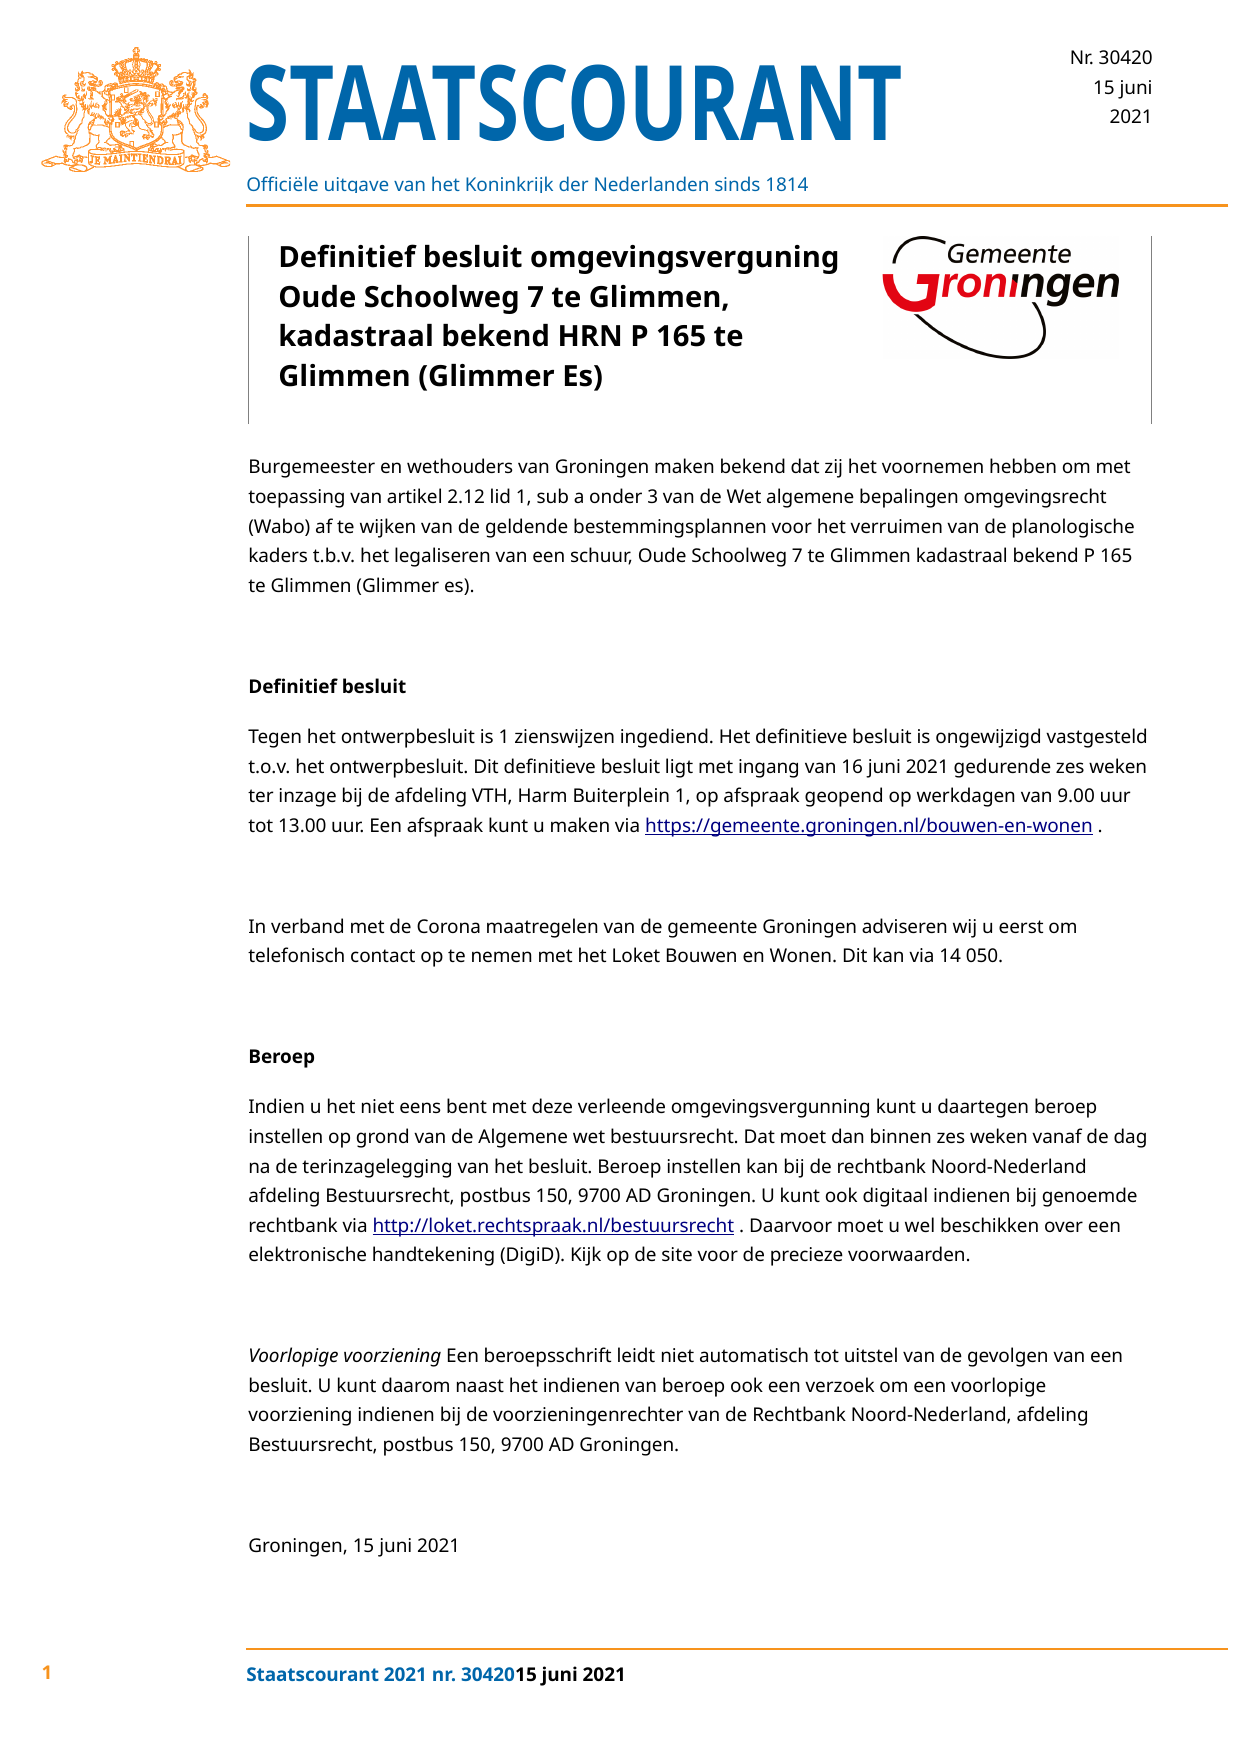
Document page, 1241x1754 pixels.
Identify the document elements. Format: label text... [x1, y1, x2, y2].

text Burgemeester en wethouders van Groningen maken bekend dat zij het voornemen hebben om met toepassing van artikel 2.12 lid 1, sub a onder 3 van de Wet algemene bepalingen omgevingsrecht (Wabo) af te wijken van de geldende bestemmingsplannen voor het verruimen van de planologische kaders t.b.v. het legaliseren van een schuur, Oude Schoolweg 7 te Glimmen kadastraal bekend P 165 te Glimmen (Glimmer es). [248, 454, 1152, 598]
table_header [850, 236, 1151, 424]
text Groningen, 15 juni 2021 [248, 1532, 1152, 1558]
text Voorlopige voorziening Een beroepsschrift leidt niet automatisch tot uitstel van de gevolgen van een besluit. U kunt daarom naast het indienen van beroep ook een verzoek om een voorlopige voorziening indienen bij de voorzieningenrechter van de Rechtbank Noord-Nederland, afdeling Bestuursrecht, postbus 150, 9700 AD Groningen. [248, 1342, 1152, 1457]
text Tegen het ontwerpbesluit is 1 zienswijzen ingediend. Het definitieve besluit is ongewijzigd vastgesteld t.o.v. het ontwerpbesluit. Dit definitieve besluit ligt met ingang van 16 juni 2021 gedurende zes weken ter inzage bij de afdeling VTH, Harm Buiterplein 1, op afspraak geopend op werkdagen van 9.00 uur tot 13.00 uur. Een afspraak kunt u maken via https://gemeente.groningen.nl/bouwen-en-wonen . [248, 723, 1152, 838]
text In verband met de Corona maatregelen van de gemeente Groningen adviseren wij u eerst om telefonisch contact op te nemen met het Loket Bouwen en Wonen. Dit kan via 14 050. [248, 913, 1152, 968]
picture [882, 236, 1119, 359]
table_header Definitief besluit omgevingsverguning Oude Schoolweg 7 te Glimmen, kadastraal bekend HRN P 165 te Glimmen (Glimmer Es) [249, 236, 850, 424]
text Beroep [248, 1043, 1152, 1069]
text Indien u het niet eens bent met deze verleende omgevingsvergunning kunt u daartegen beroep instellen op grond van de Algemene wet bestuursrecht. Dat moet dan binnen zes weken vanaf de dag na de terinzagelegging van het besluit. Beroep instellen kan bij de rechtbank Noord-Nederland afdeling Bestuursrecht, postbus 150, 9700 AD Groningen. U kunt ook digitaal indienen bij genoemde rechtbank via http://loket.rechtspraak.nl/bestuursrecht . Daarvoor moet u wel beschikken over een elektronische handtekening (DigiD). Kijk op de site voor de precieze voorwaarden. [248, 1094, 1152, 1267]
text Definitief besluit [248, 673, 1152, 698]
picture [41, 47, 231, 172]
